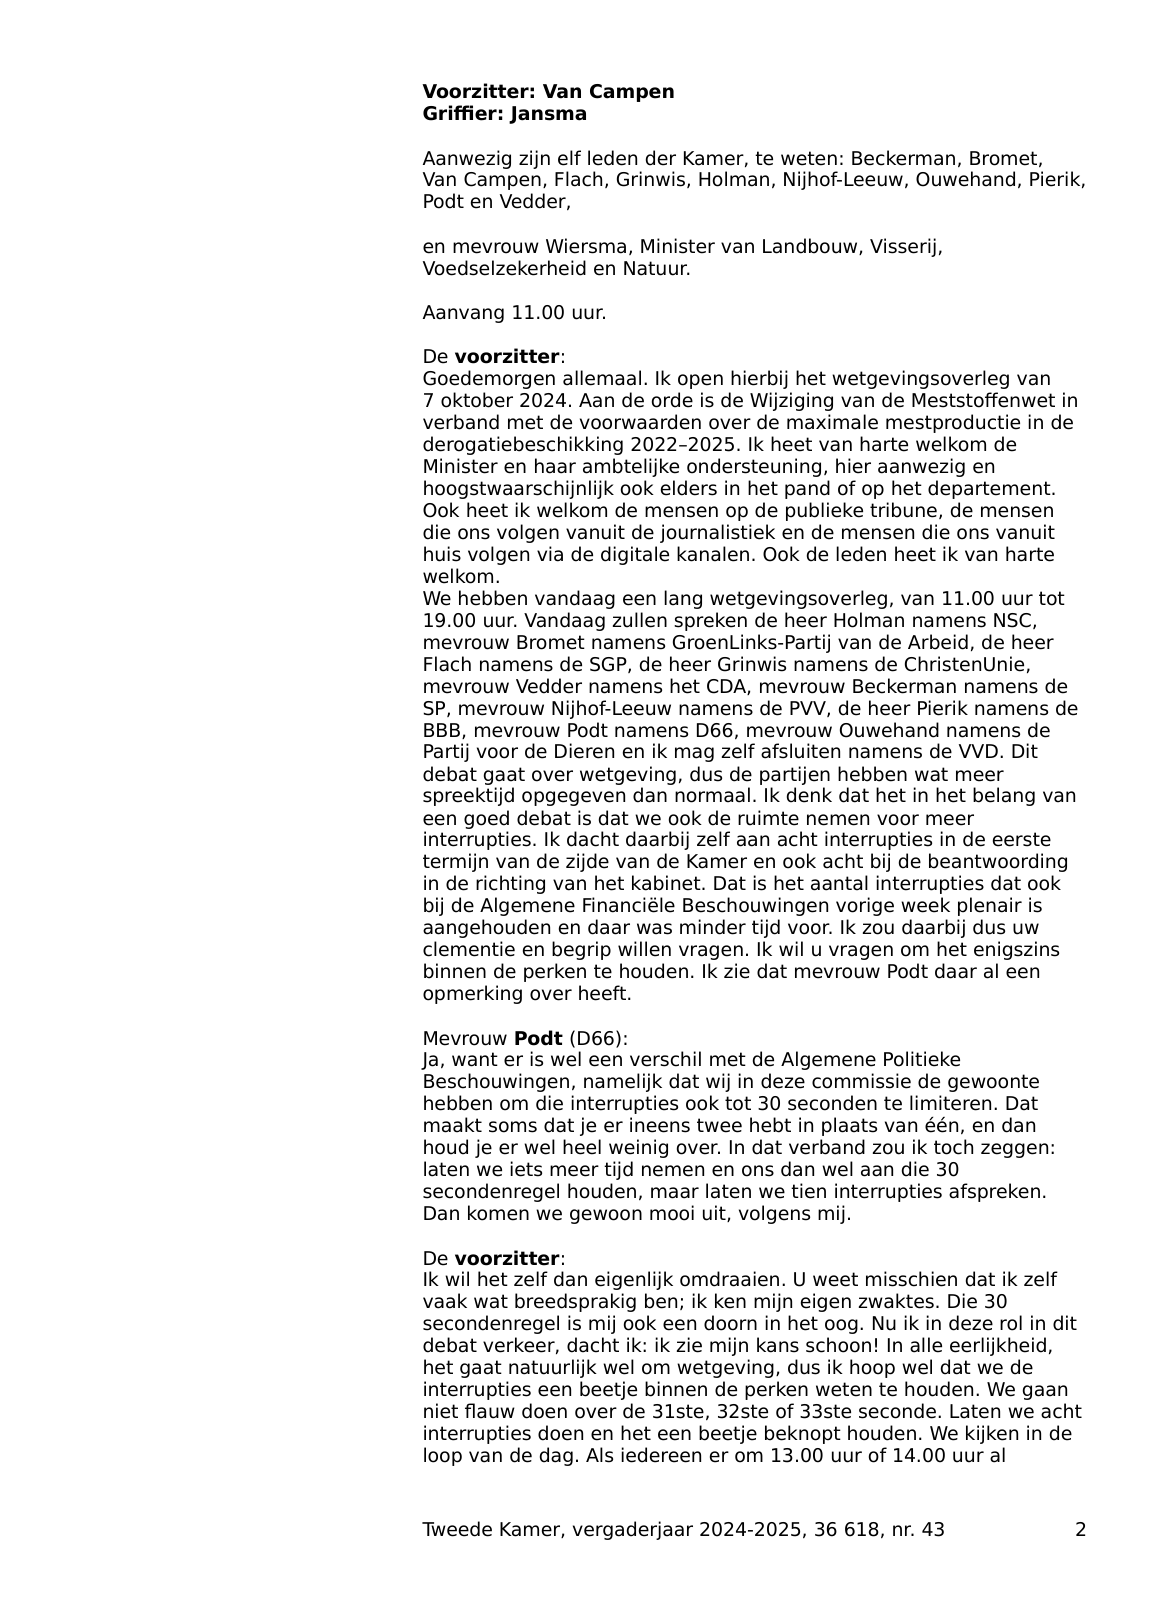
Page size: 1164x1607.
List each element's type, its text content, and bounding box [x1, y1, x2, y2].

text Aanvang 11.00 uur. [422, 302, 1087, 324]
text Ik wil het zelf dan eigenlijk omdraaien. U weet misschien dat ik zelf vaak wat breedsprakig ben; ik ken mijn eigen zwaktes. Die 30 secondenregel is mij ook een doorn in het oog. Nu ik in deze rol in dit debat verkeer, dacht ik: ik zie mijn kans schoon! In alle eerlijkheid, het gaat natuurlijk wel om wetgeving, dus ik hoop wel dat we de interrupties een beetje binnen de perken weten te houden. We gaan niet flauw doen over de 31ste, 32ste of 33ste seconde. Laten we acht interrupties doen en het een beetje beknopt houden. We kijken in de loop van de dag. Als iedereen er om 13.00 uur of 14.00 uur al [422, 1269, 1087, 1467]
text De voorzitter: [422, 346, 1087, 368]
text Mevrouw Podt (D66): [422, 1027, 1087, 1049]
text We hebben vandaag een lang wetgevingsoverleg, van 11.00 uur tot 19.00 uur. Vandaag zullen spreken de heer Holman namens NSC, mevrouw Bromet namens GroenLinks-Partij van de Arbeid, de heer Flach namens de SGP, de heer Grinwis namens de ChristenUnie, mevrouw Vedder namens het CDA, mevrouw Beckerman namens de SP, mevrouw Nijhof-Leeuw namens de PVV, de heer Pierik namens de BBB, mevrouw Podt namens D66, mevrouw Ouwehand namens de Partij voor de Dieren en ik mag zelf afsluiten namens de VVD. Dit debat gaat over wetgeving, dus de partijen hebben wat meer spreektijd opgegeven dan normaal. Ik denk dat het in het belang van een goed debat is dat we ook de ruimte nemen voor meer interrupties. Ik dacht daarbij zelf aan acht interrupties in de eerste termijn van de zijde van de Kamer en ook acht bij de beantwoording in de richting van het kabinet. Dat is het aantal interrupties dat ook bij de Algemene Financiële Beschouwingen vorige week plenair is aangehouden en daar was minder tijd voor. Ik zou daarbij dus uw clementie en begrip willen vragen. Ik wil u vragen om het enigszins binnen de perken te houden. Ik zie dat mevrouw Podt daar al een opmerking over heeft. [422, 588, 1087, 1005]
text De voorzitter: [422, 1247, 1087, 1269]
text en mevrouw Wiersma, Minister van Landbouw, Visserij, Voedselzekerheid en Natuur. [422, 236, 1087, 279]
text Griffier: Jansma [422, 103, 1087, 125]
text Ja, want er is wel een verschil met de Algemene Politieke Beschouwingen, namelijk dat wij in deze commissie de gewoonte hebben om die interrupties ook tot 30 seconden te limiteren. Dat maakt soms dat je er ineens twee hebt in plaats van één, en dan houd je er wel heel weinig over. In dat verband zou ik toch zeggen: laten we iets meer tijd nemen en ons dan wel aan die 30 secondenregel houden, maar laten we tien interrupties afspreken. Dan komen we gewoon mooi uit, volgens mij. [422, 1049, 1087, 1225]
text Goedemorgen allemaal. Ik open hierbij het wetgevingsoverleg van 7 oktober 2024. Aan de orde is de Wijziging van de Meststoffenwet in verband met de voorwaarden over de maximale mestproductie in de derogatiebeschikking 2022–2025. Ik heet van harte welkom de Minister en haar ambtelijke ondersteuning, hier aanwezig en hoogstwaarschijnlijk ook elders in het pand of op het departement. Ook heet ik welkom de mensen op de publieke tribune, de mensen die ons volgen vanuit de journalistiek en de mensen die ons vanuit huis volgen via de digitale kanalen. Ook de leden heet ik van harte welkom. [422, 368, 1087, 588]
text Aanwezig zijn elf leden der Kamer, te weten: Beckerman, Bromet, Van Campen, Flach, Grinwis, Holman, Nijhof-Leeuw, Ouwehand, Pierik, Podt en Vedder, [422, 147, 1087, 213]
text Voorzitter: Van Campen [422, 81, 1087, 103]
